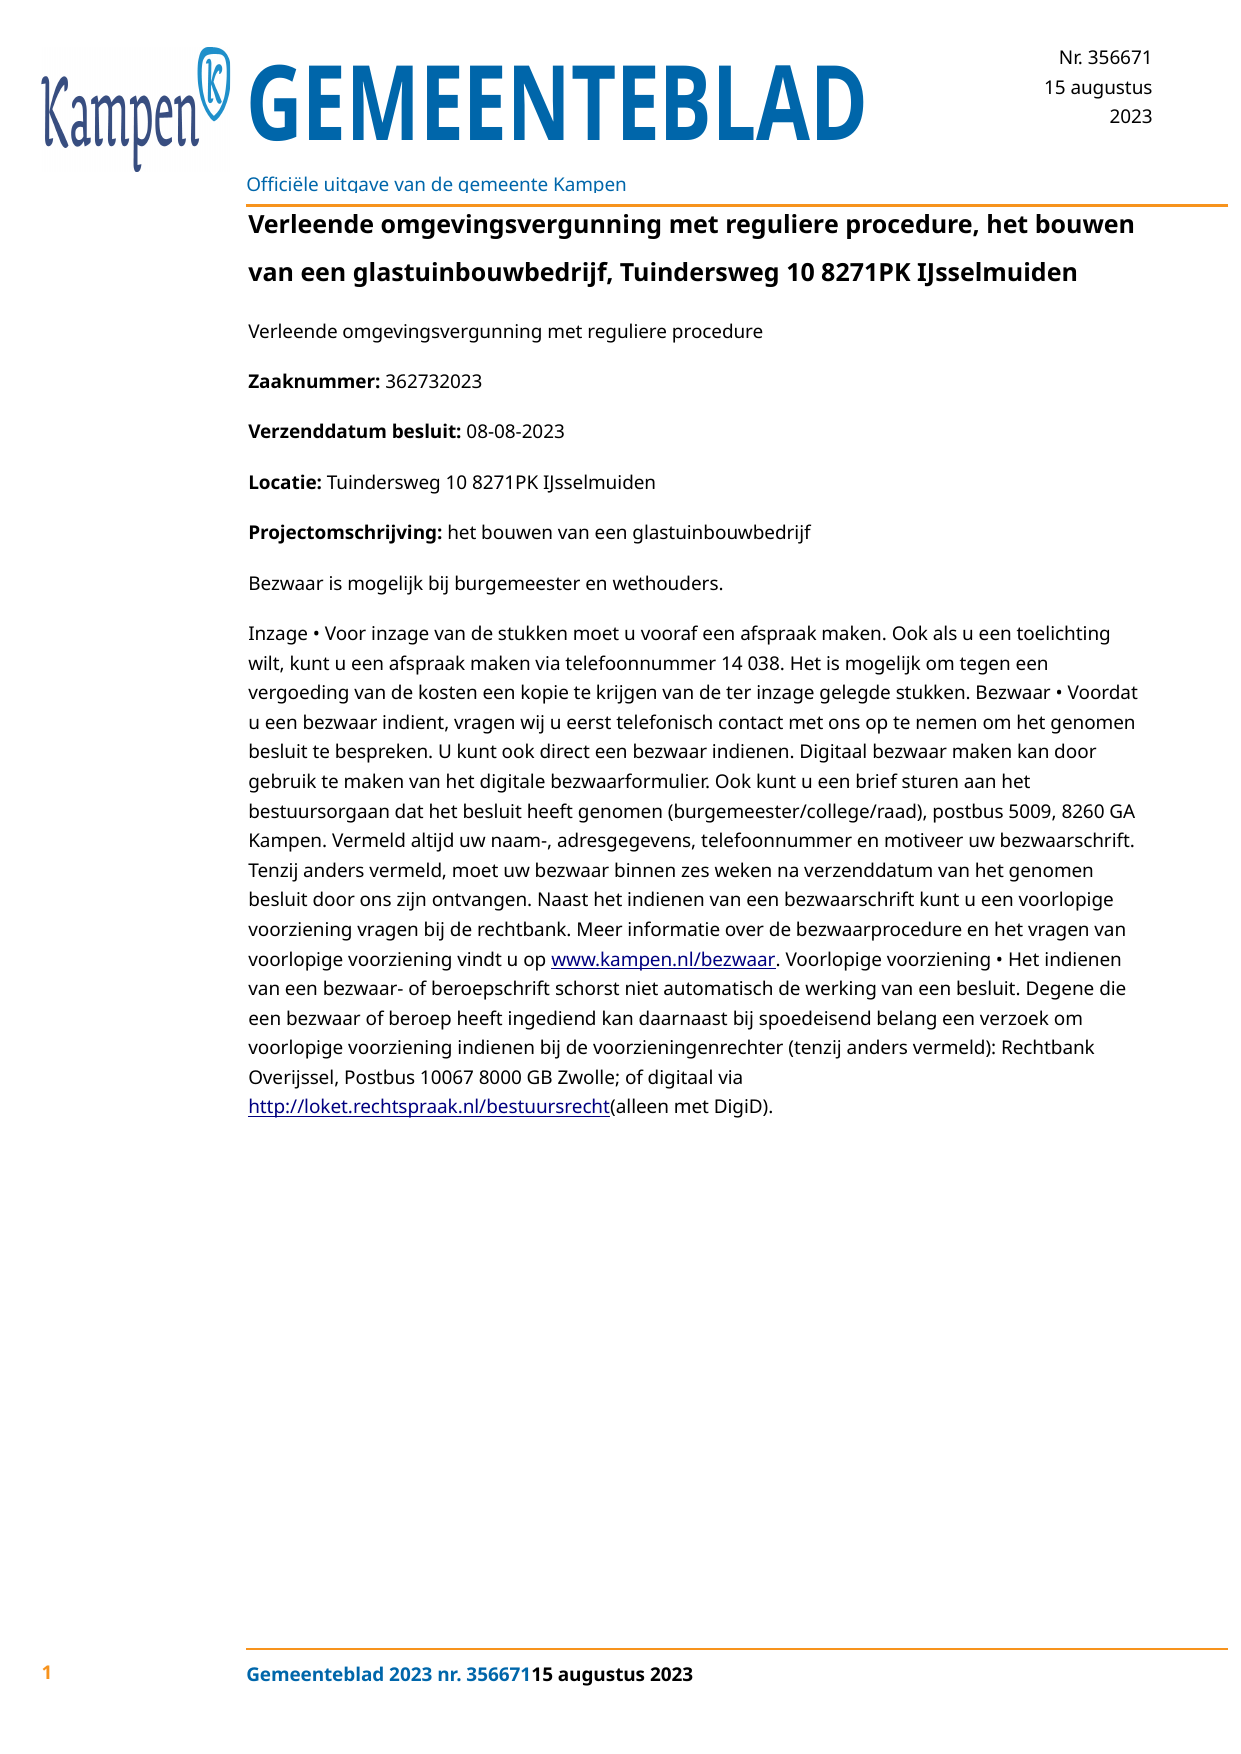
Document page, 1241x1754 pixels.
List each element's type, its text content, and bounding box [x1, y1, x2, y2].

text Verleende omgevingsvergunning met reguliere procedure, het bouwen van een glastuinbouwbedrijf, Tuindersweg 10 8271PK IJsselmuiden [248, 207, 1152, 288]
text Verzenddatum besluit: 08-08-2023 [248, 419, 1152, 444]
text Zaaknummer: 362732023 [248, 368, 1152, 394]
text Projectomschrijving: het bouwen van een glastuinbouwbedrijf [248, 519, 1152, 545]
text Inzage • Voor inzage van de stukken moet u vooraf een afspraak maken. Ook als u een toelichting wilt, kunt u een afspraak maken via telefoonnummer 14 038. Het is mogelijk om tegen een vergoeding van de kosten een kopie te krijgen van de ter inzage gelegde stukken. Bezwaar • Voordat u een bezwaar indient, vragen wij u eerst telefonisch contact met ons op te nemen om het genomen besluit te bespreken. U kunt ook direct een bezwaar indienen. Digitaal bezwaar maken kan door gebruik te maken van het digitale bezwaarformulier. Ook kunt u een brief sturen aan het bestuursorgaan dat het besluit heeft genomen (burgemeester/college/raad), postbus 5009, 8260 GA Kampen. Vermeld altijd uw naam-, adresgegevens, telefoonnummer en motiveer uw bezwaarschrift. Tenzij anders vermeld, moet uw bezwaar binnen zes weken na verzenddatum van het genomen besluit door ons zijn ontvangen. Naast het indienen van een bezwaarschrift kunt u een voorlopige voorziening vragen bij de rechtbank. Meer informatie over de bezwaarprocedure en het vragen van voorlopige voorziening vindt u op www.kampen.nl/bezwaar. Voorlopige voorziening • Het indienen van een bezwaar- of beroepschrift schorst niet automatisch de werking van een besluit. Degene die een bezwaar of beroep heeft ingediend kan daarnaast bij spoedeisend belang een verzoek om voorlopige voorziening indienen bij de voorzieningenrechter (tenzij anders vermeld): Rechtbank Overijssel, Postbus 10067 8000 GB Zwolle; of digitaal via http://loket.rechtspraak.nl/bestuursrecht(alleen met DigiD). [248, 620, 1152, 1119]
picture [41, 47, 231, 172]
text Locatie: Tuindersweg 10 8271PK IJsselmuiden [248, 469, 1152, 495]
text Bezwaar is mogelijk bij burgemeester en wethouders. [248, 570, 1152, 596]
text Verleende omgevingsvergunning met reguliere procedure [248, 318, 1152, 344]
